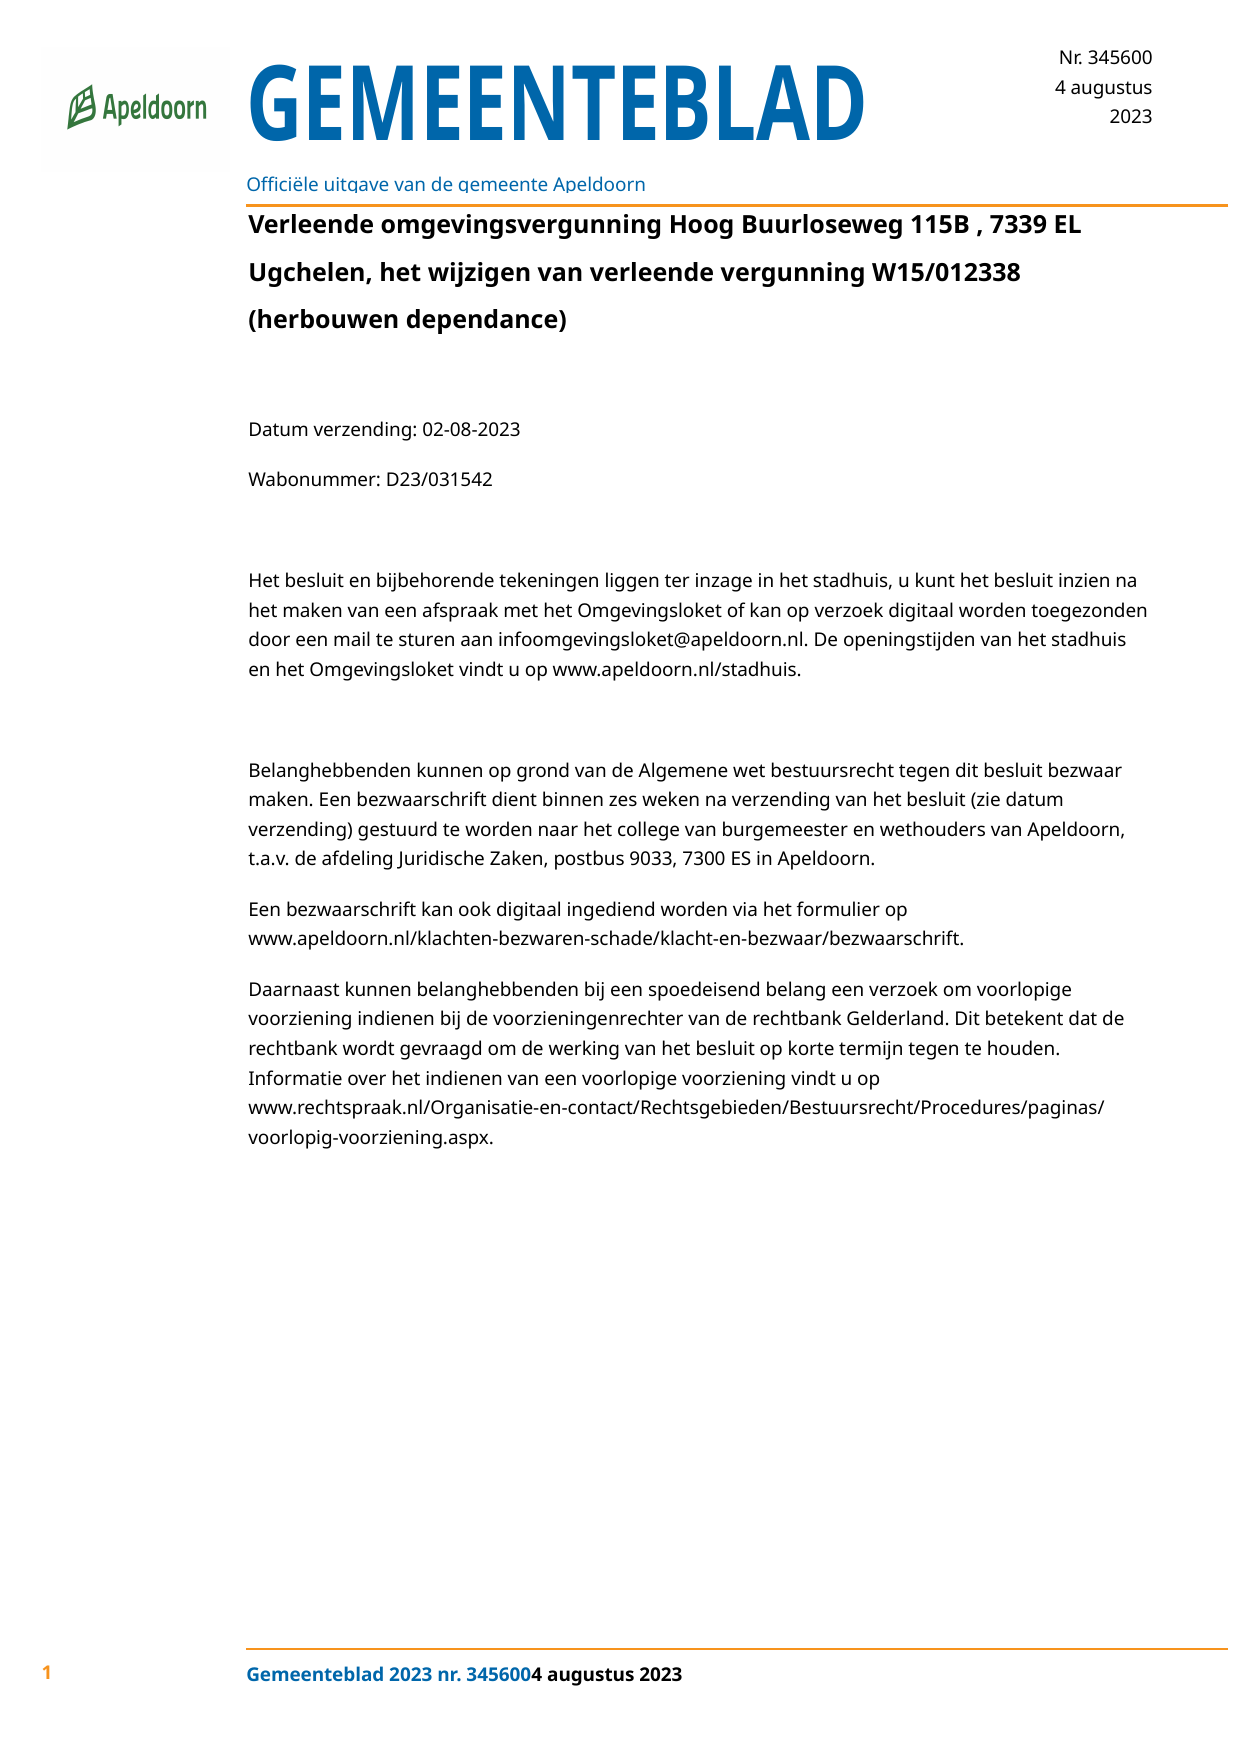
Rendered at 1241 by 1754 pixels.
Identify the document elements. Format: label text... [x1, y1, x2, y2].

text Datum verzending: 02-08-2023 [248, 416, 1152, 442]
text Een bezwaarschrift kan ook digitaal ingediend worden via het formulier op www.apeldoorn.nl/klachten-bezwaren-schade/klacht-en-bezwaar/bezwaarschrift. [248, 896, 1152, 951]
text Wabonummer: D23/031542 [248, 466, 1152, 492]
picture [41, 47, 231, 172]
text Daarnaast kunnen belanghebbenden bij een spoedeisend belang een verzoek om voorlopige voorziening indienen bij de voorzieningenrechter van de rechtbank Gelderland. Dit betekent dat de rechtbank wordt gevraagd om de werking van het besluit op korte termijn tegen te houden. Informatie over het indienen van een voorlopige voorziening vindt u op www.rechtspraak.nl/Organisatie-en-contact/Rechtsgebieden/Bestuursrecht/Procedures/paginas/voorlopig-voorziening.aspx. [248, 976, 1152, 1149]
text Belanghebbenden kunnen op grond van de Algemene wet bestuursrecht tegen dit besluit bezwaar maken. Een bezwaarschrift dient binnen zes weken na verzending van het besluit (zie datum verzending) gestuurd te worden naar het college van burgemeester en wethouders van Apeldoorn, t.a.v. de afdeling Juridische Zaken, postbus 9033, 7300 ES in Apeldoorn. [248, 757, 1152, 871]
text Het besluit en bijbehorende tekeningen liggen ter inzage in het stadhuis, u kunt het besluit inzien na het maken van een afspraak met het Omgevingsloket of kan op verzoek digitaal worden toegezonden door een mail te sturen aan infoomgevingsloket@apeldoorn.nl. De openingstijden van het stadhuis en het Omgevingsloket vindt u op www.apeldoorn.nl/stadhuis. [248, 567, 1152, 682]
text Verleende omgevingsvergunning Hoog Buurloseweg 115B , 7339 EL Ugchelen, het wijzigen van verleende vergunning W15/012338 (herbouwen dependance) [248, 207, 1152, 336]
